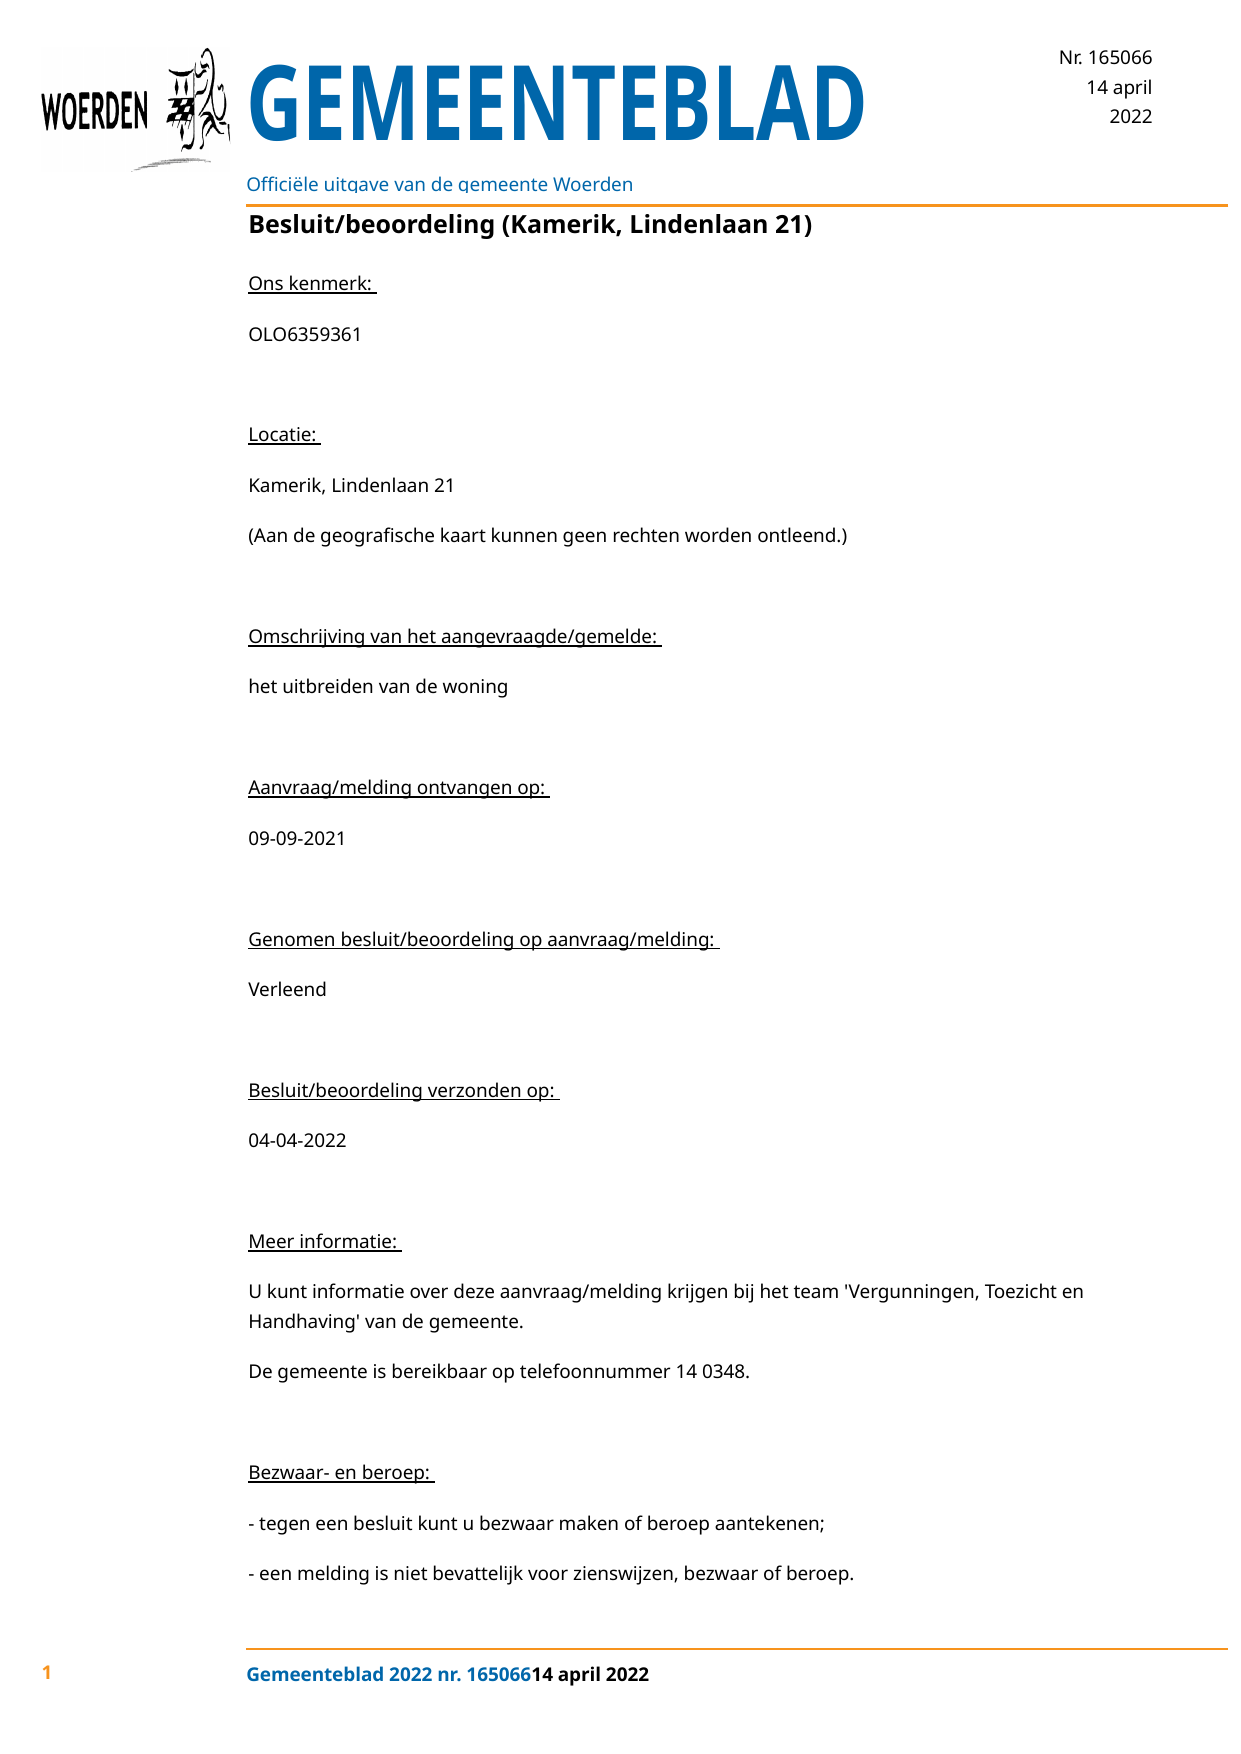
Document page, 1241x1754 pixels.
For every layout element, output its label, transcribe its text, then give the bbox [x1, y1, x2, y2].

text Besluit/beoordeling (Kamerik, Lindenlaan 21) [248, 207, 1152, 241]
text OLO6359361 [248, 321, 1152, 346]
text Bezwaar- en beroep: [248, 1459, 1152, 1485]
text Locatie: [248, 422, 1152, 447]
text Besluit/beoordeling verzonden op: [248, 1077, 1152, 1103]
text (Aan de geografische kaart kunnen geen rechten worden ontleend.) [248, 522, 1152, 548]
text Ons kenmerk: [248, 270, 1152, 296]
picture [41, 47, 231, 172]
text - een melding is niet bevattelijk voor zienswijzen, bezwaar of beroep. [248, 1560, 1152, 1586]
text 04-04-2022 [248, 1127, 1152, 1153]
text U kunt informatie over deze aanvraag/melding krijgen bij het team 'Vergunningen, Toezicht en Handhaving' van de gemeente. [248, 1279, 1152, 1334]
text Genomen besluit/beoordeling op aanvraag/melding: [248, 926, 1152, 951]
text Omschrijving van het aangevraagde/gemelde: [248, 623, 1152, 649]
text - tegen een besluit kunt u bezwaar maken of beroep aantekenen; [248, 1510, 1152, 1536]
text Verleend [248, 976, 1152, 1002]
text 09-09-2021 [248, 825, 1152, 851]
text het uitbreiden van de woning [248, 674, 1152, 699]
text Aanvraag/melding ontvangen op: [248, 774, 1152, 800]
text Kamerik, Lindenlaan 21 [248, 472, 1152, 498]
text Meer informatie: [248, 1228, 1152, 1254]
text De gemeente is bereikbaar op telefoonnummer 14 0348. [248, 1359, 1152, 1384]
